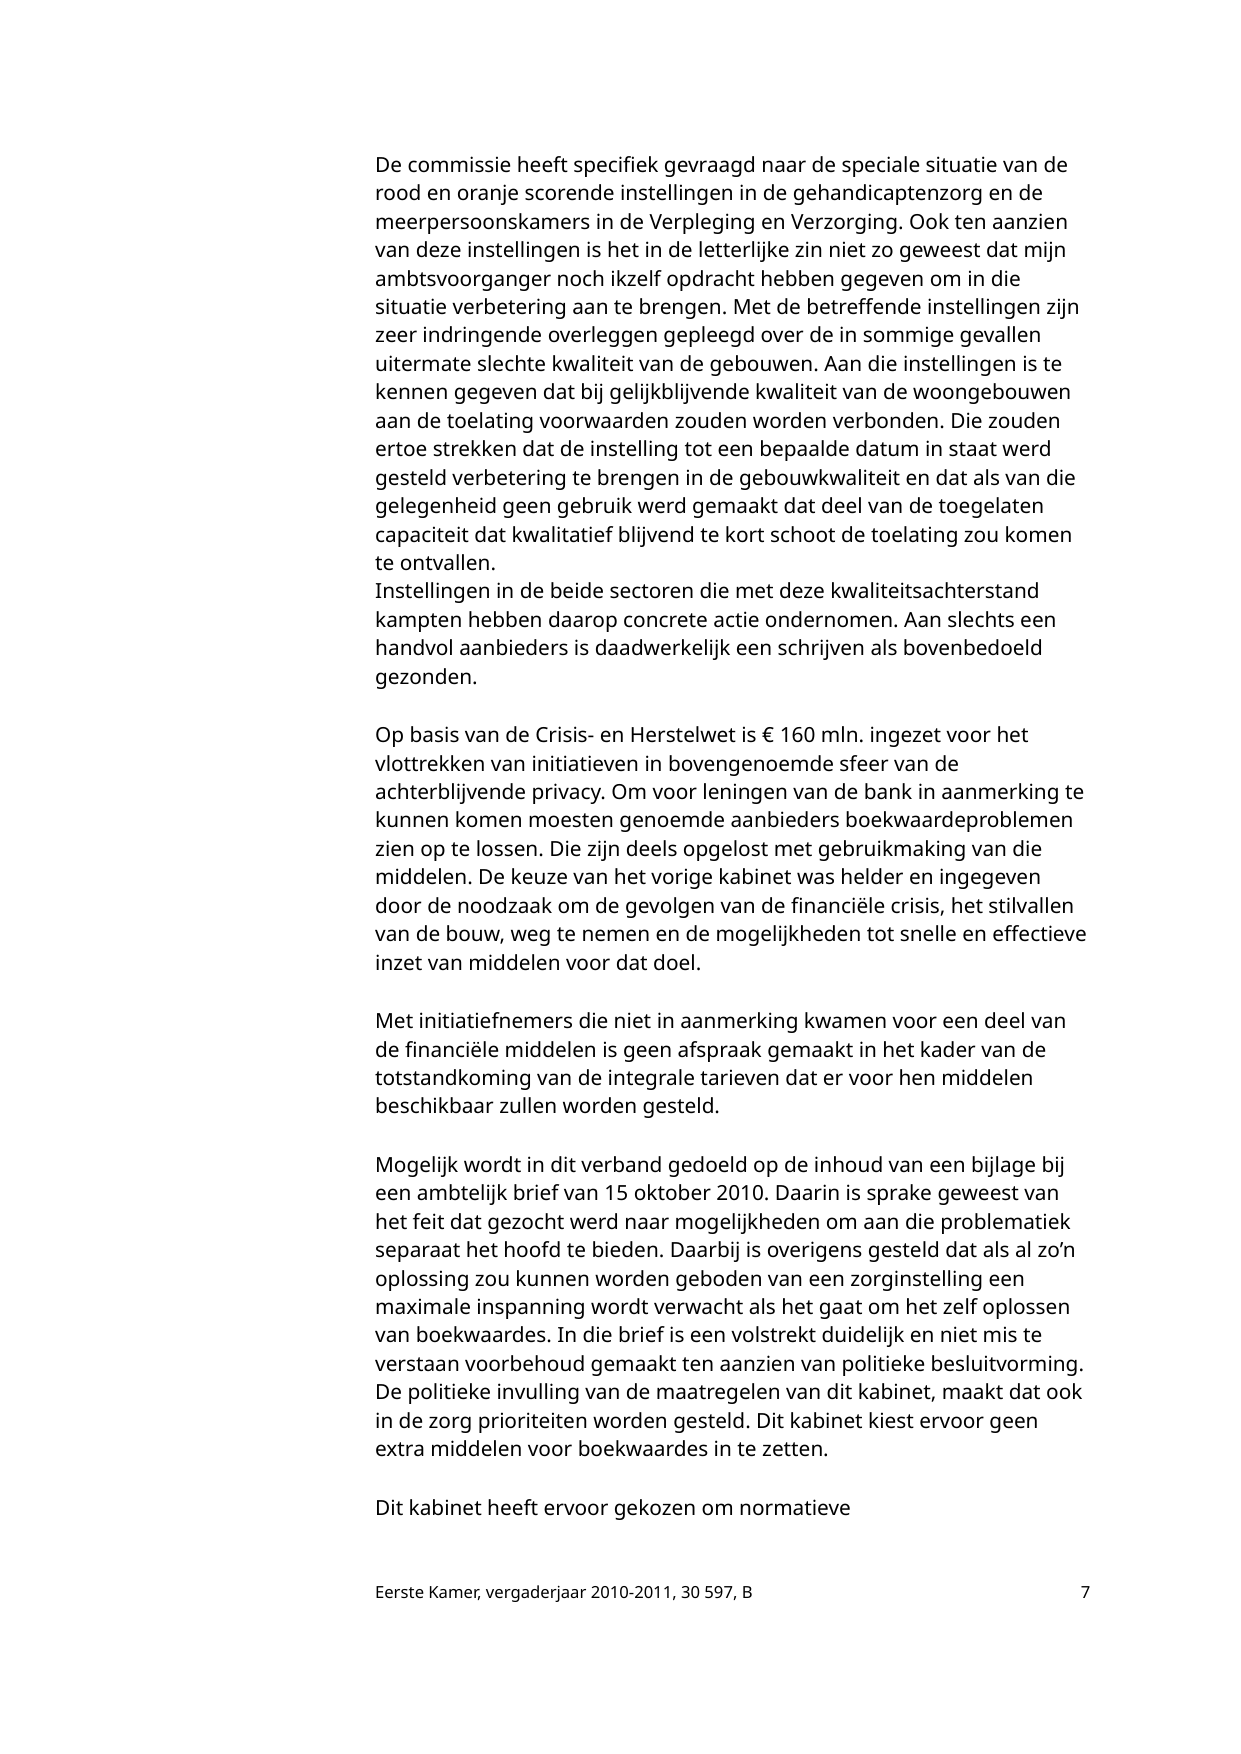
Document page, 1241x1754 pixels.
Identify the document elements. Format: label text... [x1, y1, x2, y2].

text Mogelijk wordt in dit verband gedoeld op de inhoud van een bijlage bij een ambtelijk brief van 15 oktober 2010. Daarin is sprake geweest van het feit dat gezocht werd naar mogelijkheden om aan die problematiek separaat het hoofd te bieden. Daarbij is overigens gesteld dat als al zo’n oplossing zou kunnen worden geboden van een zorginstelling een maximale inspanning wordt verwacht als het gaat om het zelf oplossen van boekwaardes. In die brief is een volstrekt duidelijk en niet mis te verstaan voorbehoud gemaakt ten aanzien van politieke besluitvorming. De politieke invulling van de maatregelen van dit kabinet, maakt dat ook in de zorg prioriteiten worden gesteld. Dit kabinet kiest ervoor geen extra middelen voor boekwaardes in te zetten. [375, 1150, 1090, 1463]
text Met initiatiefnemers die niet in aanmerking kwamen voor een deel van de financiële middelen is geen afspraak gemaakt in het kader van de totstandkoming van de integrale tarieven dat er voor hen middelen beschikbaar zullen worden gesteld. [375, 1006, 1090, 1120]
text De commissie heeft specifiek gevraagd naar de speciale situatie van de rood en oranje scorende instellingen in de gehandicaptenzorg en de meerpersoonskamers in de Verpleging en Verzorging. Ook ten aanzien van deze instellingen is het in de letterlijke zin niet zo geweest dat mijn ambtsvoorganger noch ikzelf opdracht hebben gegeven om in die situatie verbetering aan te brengen. Met de betreffende instellingen zijn zeer indringende overleggen gepleegd over de in sommige gevallen uitermate slechte kwaliteit van de gebouwen. Aan die instellingen is te kennen gegeven dat bij gelijkblijvende kwaliteit van de woongebouwen aan de toelating voorwaarden zouden worden verbonden. Die zouden ertoe strekken dat de instelling tot een bepaalde datum in staat werd gesteld verbetering te brengen in de gebouwkwaliteit en dat als van die gelegenheid geen gebruik werd gemaakt dat deel van de toegelaten capaciteit dat kwalitatief blijvend te kort schoot de toelating zou komen te ontvallen. [375, 150, 1090, 577]
text Dit kabinet heeft ervoor gekozen om normatieve [375, 1493, 1090, 1521]
text Instellingen in de beide sectoren die met deze kwaliteitsachterstand kampten hebben daarop concrete actie ondernomen. Aan slechts een handvol aanbieders is daadwerkelijk een schrijven als bovenbedoeld gezonden. [375, 577, 1090, 690]
text Op basis van de Crisis- en Herstelwet is € 160 mln. ingezet voor het vlottrekken van initiatieven in bovengenoemde sfeer van de achterblijvende privacy. Om voor leningen van de bank in aanmerking te kunnen komen moesten genoemde aanbieders boekwaardeproblemen zien op te lossen. Die zijn deels opgelost met gebruikmaking van die middelen. De keuze van het vorige kabinet was helder en ingegeven door de noodzaak om de gevolgen van de financiële crisis, het stilvallen van de bouw, weg te nemen en de mogelijkheden tot snelle en effectieve inzet van middelen voor dat doel. [375, 720, 1090, 976]
